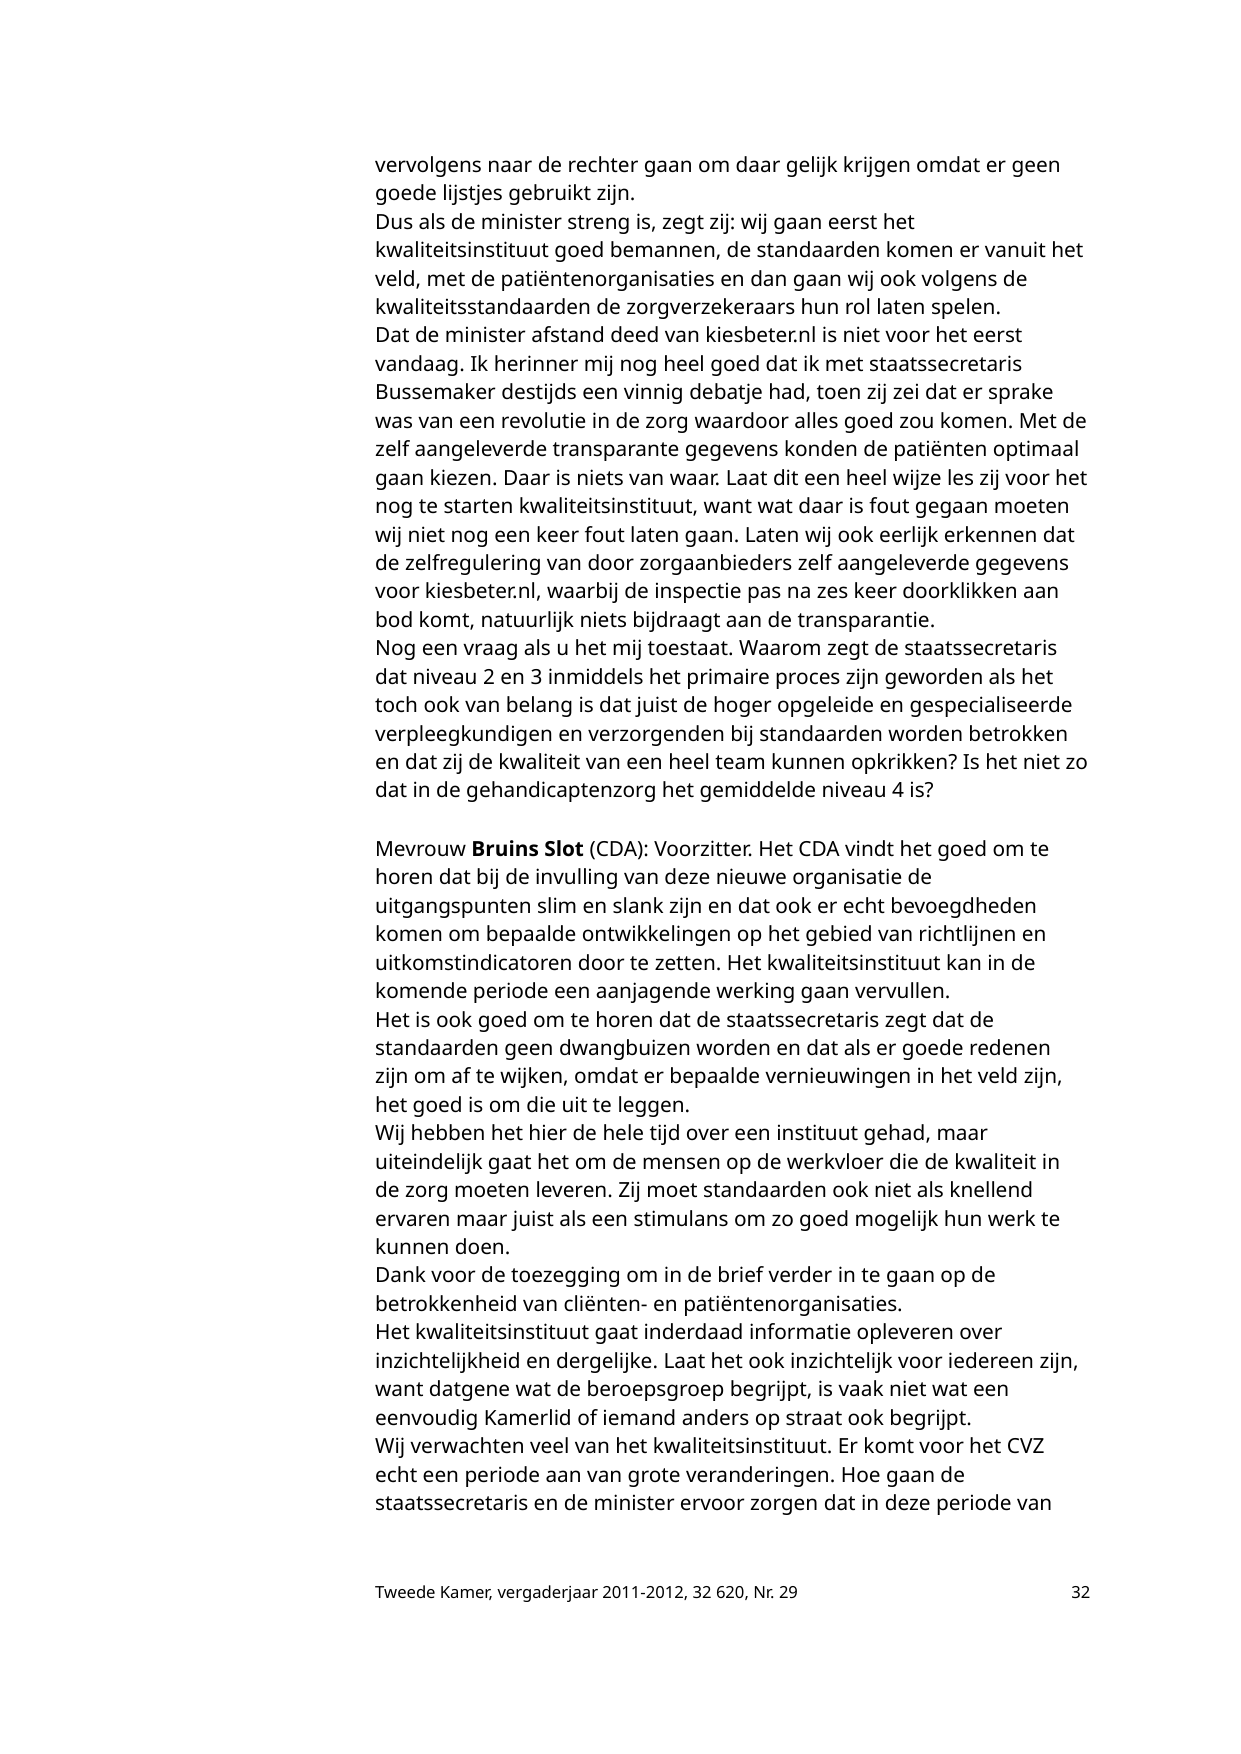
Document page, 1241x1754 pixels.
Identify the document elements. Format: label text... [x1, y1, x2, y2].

text Het kwaliteitsinstituut gaat inderdaad informatie opleveren over inzichtelijkheid en dergelijke. Laat het ook inzichtelijk voor iedereen zijn, want datgene wat de beroepsgroep begrijpt, is vaak niet wat een eenvoudig Kamerlid of iemand anders op straat ook begrijpt. [375, 1317, 1090, 1431]
text Dat de minister afstand deed van kiesbeter.nl is niet voor het eerst vandaag. Ik herinner mij nog heel goed dat ik met staatssecretaris Bussemaker destijds een vinnig debatje had, toen zij zei dat er sprake was van een revolutie in de zorg waardoor alles goed zou komen. Met de zelf aangeleverde transparante gegevens konden de patiënten optimaal gaan kiezen. Daar is niets van waar. Laat dit een heel wijze les zij voor het nog te starten kwaliteitsinstituut, want wat daar is fout gegaan moeten wij niet nog een keer fout laten gaan. Laten wij ook eerlijk erkennen dat de zelfregulering van door zorgaanbieders zelf aangeleverde gegevens voor kiesbeter.nl, waarbij de inspectie pas na zes keer doorklikken aan bod komt, natuurlijk niets bijdraagt aan de transparantie. [375, 321, 1090, 633]
text Nog een vraag als u het mij toestaat. Waarom zegt de staatssecretaris dat niveau 2 en 3 inmiddels het primaire proces zijn geworden als het toch ook van belang is dat juist de hoger opgeleide en gespecialiseerde verpleegkundigen en verzorgenden bij standaarden worden betrokken en dat zij de kwaliteit van een heel team kunnen opkrikken? Is het niet zo dat in de gehandicaptenzorg het gemiddelde niveau 4 is? [375, 633, 1090, 804]
text Dank voor de toezegging om in de brief verder in te gaan op de betrokkenheid van cliënten- en patiëntenorganisaties. [375, 1261, 1090, 1317]
text Dus als de minister streng is, zegt zij: wij gaan eerst het kwaliteitsinstituut goed bemannen, de standaarden komen er vanuit het veld, met de patiëntenorganisaties en dan gaan wij ook volgens de kwaliteitsstandaarden de zorgverzekeraars hun rol laten spelen. [375, 207, 1090, 321]
text Het is ook goed om te horen dat de staatssecretaris zegt dat de standaarden geen dwangbuizen worden en dat als er goede redenen zijn om af te wijken, omdat er bepaalde vernieuwingen in het veld zijn, het goed is om die uit te leggen. [375, 1005, 1090, 1118]
text Mevrouw Bruins Slot (CDA): Voorzitter. Het CDA vindt het goed om te horen dat bij de invulling van deze nieuwe organisatie de uitgangspunten slim en slank zijn en dat ook er echt bevoegdheden komen om bepaalde ontwikkelingen op het gebied van richtlijnen en uitkomstindicatoren door te zetten. Het kwaliteitsinstituut kan in de komende periode een aanjagende werking gaan vervullen. [375, 834, 1090, 1005]
text Wij hebben het hier de hele tijd over een instituut gehad, maar uiteindelijk gaat het om de mensen op de werkvloer die de kwaliteit in de zorg moeten leveren. Zij moet standaarden ook niet als knellend ervaren maar juist als een stimulans om zo goed mogelijk hun werk te kunnen doen. [375, 1118, 1090, 1261]
text vervolgens naar de rechter gaan om daar gelijk krijgen omdat er geen goede lijstjes gebruikt zijn. [375, 150, 1090, 207]
text Wij verwachten veel van het kwaliteitsinstituut. Er komt voor het CVZ echt een periode aan van grote veranderingen. Hoe gaan de staatssecretaris en de minister ervoor zorgen dat in deze periode van [375, 1431, 1090, 1517]
